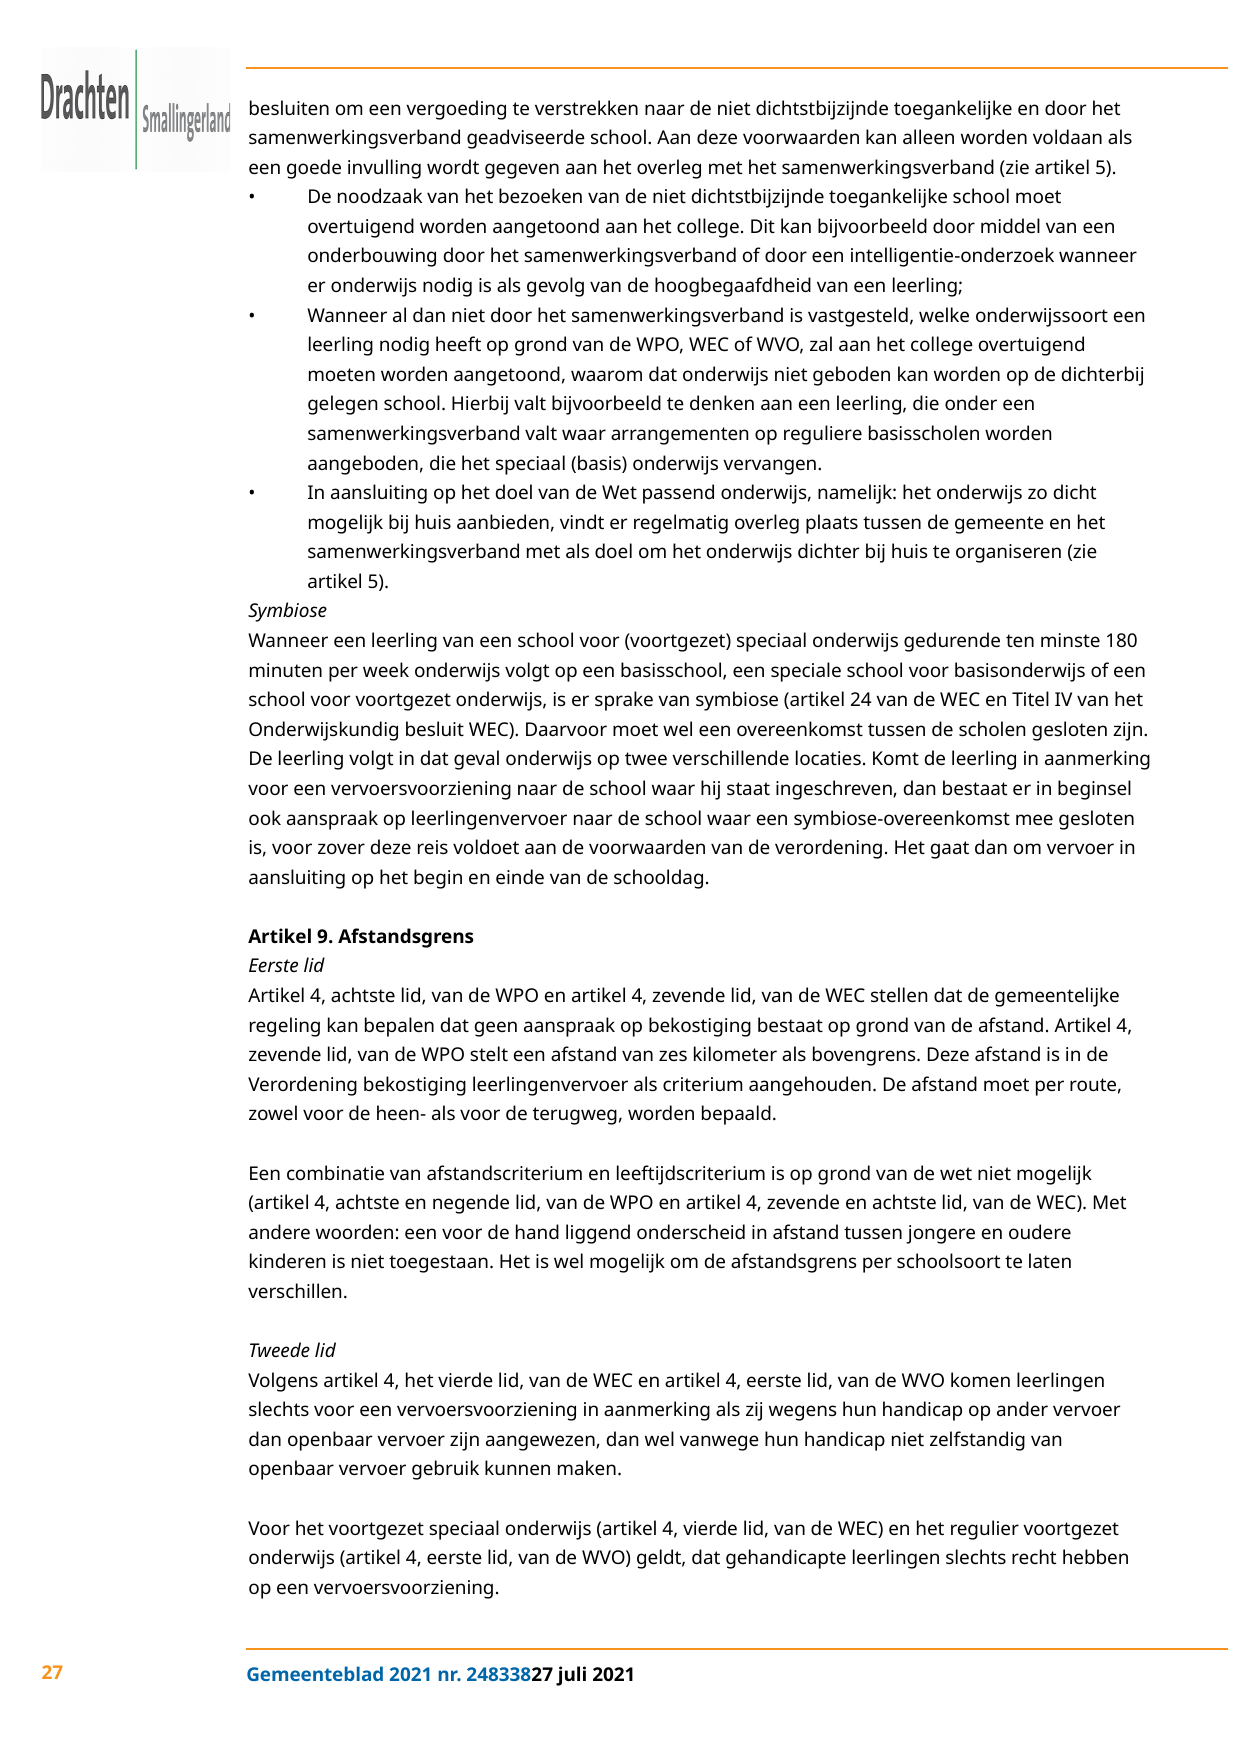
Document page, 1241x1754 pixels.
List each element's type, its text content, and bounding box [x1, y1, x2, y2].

text Tweede lid [248, 1337, 1152, 1363]
text Artikel 4, achtste lid, van de WPO en artikel 4, zevende lid, van de WEC stellen dat de gemeentelijke regeling kan bepalen dat geen aanspraak op bekostiging bestaat op grond van de afstand. Artikel 4, zevende lid, van de WPO stelt een afstand van zes kilometer als bovengrens. Deze afstand is in de Verordening bekostiging leerlingenvervoer als criterium aangehouden. De afstand moet per route, zowel voor de heen- als voor de terugweg, worden bepaald. [248, 982, 1152, 1126]
text Eerste lid [248, 953, 1152, 978]
text Een combinatie van afstandscriterium en leeftijdscriterium is op grond van de wet niet mogelijk (artikel 4, achtste en negende lid, van de WPO en artikel 4, zevende en achtste lid, van de WEC). Met andere woorden: een voor de hand liggend onderscheid in afstand tussen jongere en oudere kinderen is niet toegestaan. Het is wel mogelijk om de afstandsgrens per schoolsoort te laten verschillen. [248, 1160, 1152, 1304]
text Artikel 9. Afstandsgrens [248, 923, 1152, 949]
text Voor het voortgezet speciaal onderwijs (artikel 4, vierde lid, van de WEC) en het regulier voortgezet onderwijs (artikel 4, eerste lid, van de WVO) geldt, dat gehandicapte leerlingen slechts recht hebben op een vervoersvoorziening. [248, 1515, 1152, 1600]
list De noodzaak van het bezoeken van de niet dichtstbijzijnde toegankelijke school moet overtuigend worden aangetoond aan het college. Dit kan bijvoorbeeld door middel van een onderbouwing door het samenwerkingsverband of door een intelligentie-onderzoek wanneer er onderwijs nodig is als gevolg van de hoogbegaafdheid van een leerling; [248, 183, 1152, 298]
text Symbiose [248, 598, 1152, 623]
list In aansluiting op het doel van de Wet passend onderwijs, namelijk: het onderwijs zo dicht mogelijk bij huis aanbieden, vindt er regelmatig overleg plaats tussen de gemeente en het samenwerkingsverband met als doel om het onderwijs dichter bij huis te organiseren (zie artikel 5). [248, 479, 1152, 594]
picture [41, 47, 231, 172]
text Volgens artikel 4, het vierde lid, van de WEC en artikel 4, eerste lid, van de WVO komen leerlingen slechts voor een vervoersvoorziening in aanmerking als zij wegens hun handicap op ander vervoer dan openbaar vervoer zijn aangewezen, dan wel vanwege hun handicap niet zelfstandig van openbaar vervoer gebruik kunnen maken. [248, 1367, 1152, 1481]
text besluiten om een vergoeding te verstrekken naar de niet dichtstbijzijnde toegankelijke en door het samenwerkingsverband geadviseerde school. Aan deze voorwaarden kan alleen worden voldaan als een goede invulling wordt gegeven aan het overleg met het samenwerkingsverband (zie artikel 5). [248, 95, 1152, 180]
text Wanneer een leerling van een school voor (voortgezet) speciaal onderwijs gedurende ten minste 180 minuten per week onderwijs volgt op een basisschool, een speciale school voor basisonderwijs of een school voor voortgezet onderwijs, is er sprake van symbiose (artikel 24 van de WEC en Titel IV van het Onderwijskundig besluit WEC). Daarvoor moet wel een overeenkomst tussen de scholen gesloten zijn. De leerling volgt in dat geval onderwijs op twee verschillende locaties. Komt de leerling in aanmerking voor een vervoersvoorziening naar de school waar hij staat ingeschreven, dan bestaat er in beginsel ook aanspraak op leerlingenvervoer naar de school waar een symbiose-overeenkomst mee gesloten is, voor zover deze reis voldoet aan de voorwaarden van de verordening. Het gaat dan om vervoer in aansluiting op het begin en einde van de schooldag. [248, 627, 1152, 890]
list Wanneer al dan niet door het samenwerkingsverband is vastgesteld, welke onderwijssoort een leerling nodig heeft op grond van de WPO, WEC of WVO, zal aan het college overtuigend moeten worden aangetoond, waarom dat onderwijs niet geboden kan worden op de dichterbij gelegen school. Hierbij valt bijvoorbeeld te denken aan een leerling, die onder een samenwerkingsverband valt waar arrangementen op reguliere basisscholen worden aangeboden, die het speciaal (basis) onderwijs vervangen. [248, 302, 1152, 476]
